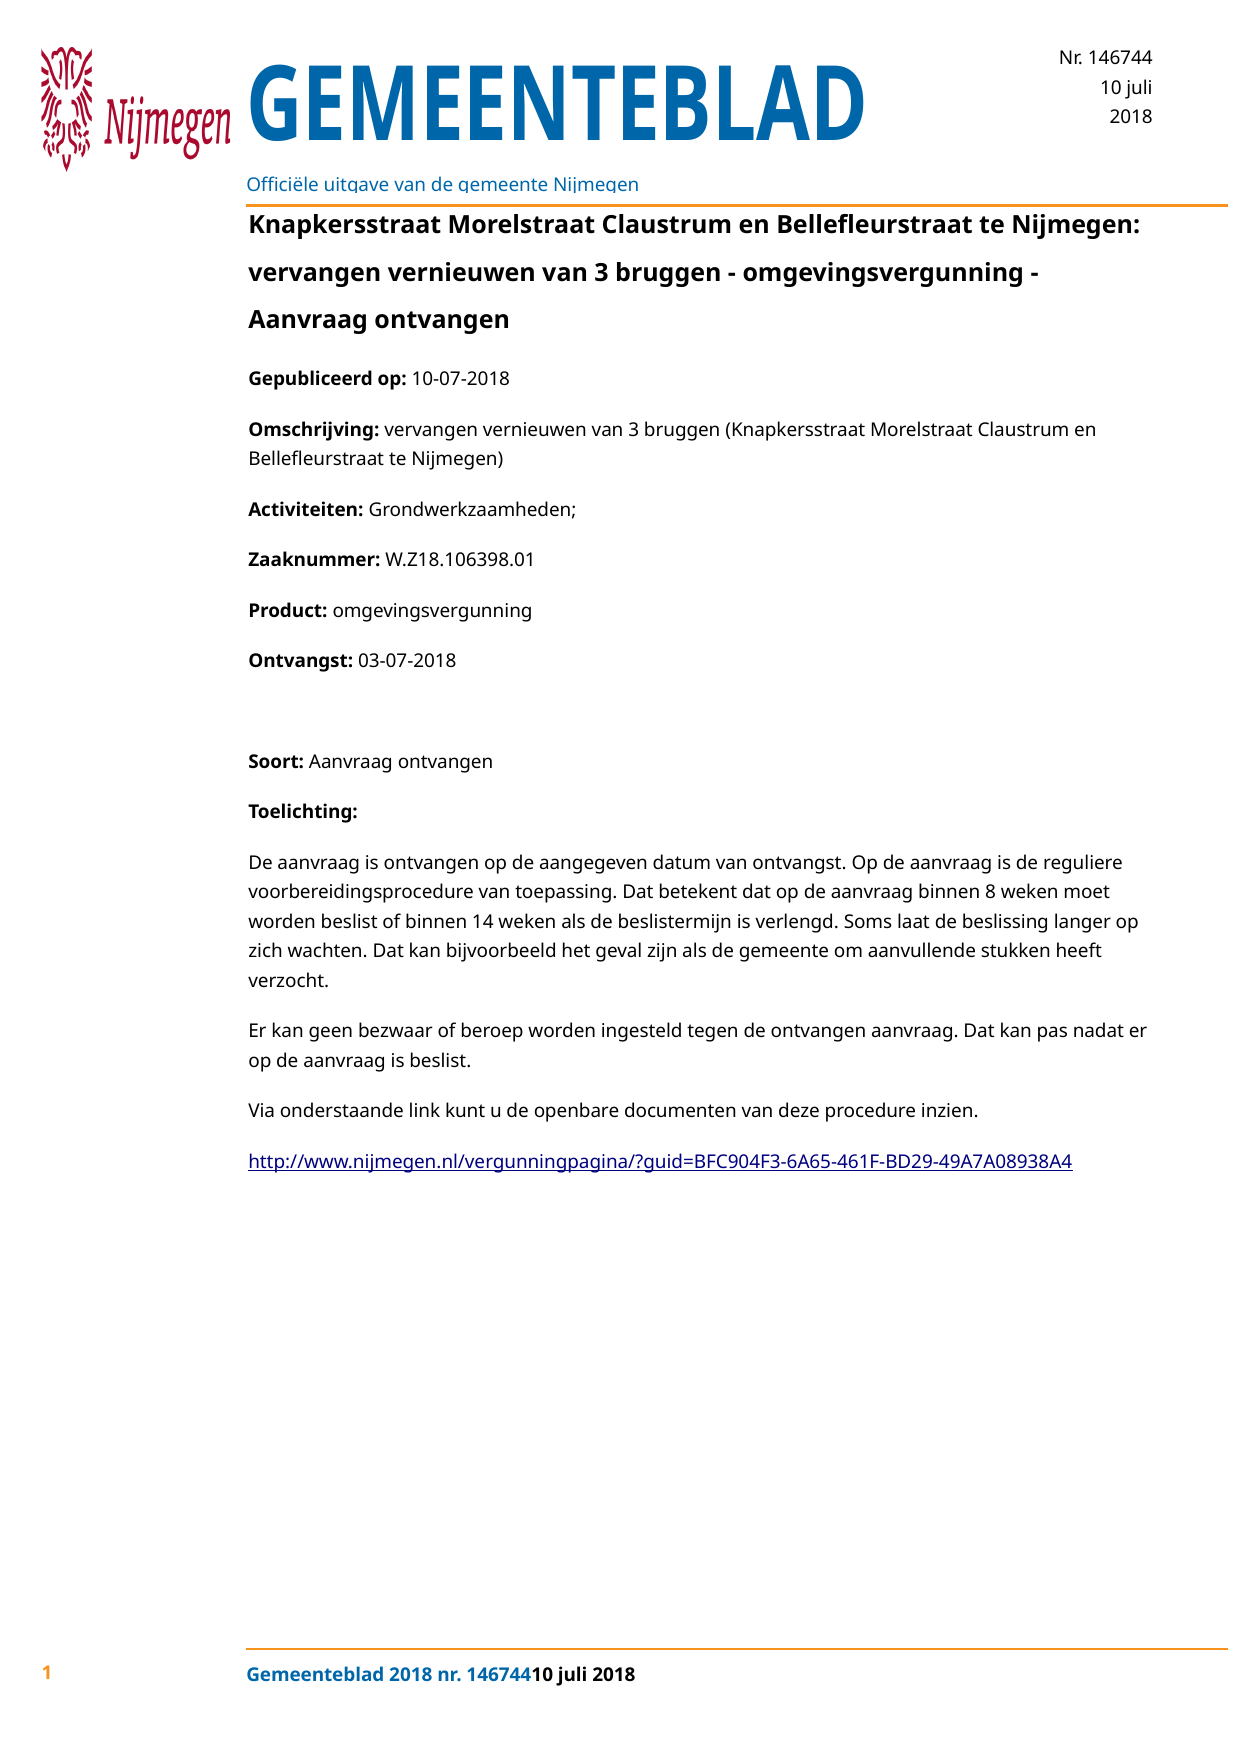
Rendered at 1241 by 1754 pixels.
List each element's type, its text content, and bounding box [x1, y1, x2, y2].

text Activiteiten: Grondwerkzaamheden; [248, 496, 1152, 522]
text Gepubliceerd op: 10-07-2018 [248, 366, 1152, 391]
text Ontvangst: 03-07-2018 [248, 647, 1152, 673]
picture [41, 47, 231, 172]
text Product: omgevingsvergunning [248, 597, 1152, 622]
text http://www.nijmegen.nl/vergunningpagina/?guid=BFC904F3-6A65-461F-BD29-49A7A08938A4 [248, 1148, 1152, 1174]
text Toelichting: [248, 798, 1152, 824]
text Omschrijving: vervangen vernieuwen van 3 bruggen (Knapkersstraat Morelstraat Claustrum en Bellefleurstraat te Nijmegen) [248, 416, 1152, 471]
text Er kan geen bezwaar of beroep worden ingesteld tegen de ontvangen aanvraag. Dat kan pas nadat er op de aanvraag is beslist. [248, 1018, 1152, 1073]
text Via onderstaande link kunt u de openbare documenten van deze procedure inzien. [248, 1098, 1152, 1123]
text De aanvraag is ontvangen op de aangegeven datum van ontvangst. Op de aanvraag is de reguliere voorbereidingsprocedure van toepassing. Dat betekent dat op de aanvraag binnen 8 weken moet worden beslist of binnen 14 weken als de beslistermijn is verlengd. Soms laat de beslissing langer op zich wachten. Dat kan bijvoorbeeld het geval zijn als de gemeente om aanvullende stukken heeft verzocht. [248, 849, 1152, 993]
text Zaaknummer: W.Z18.106398.01 [248, 546, 1152, 572]
text Knapkersstraat Morelstraat Claustrum en Bellefleurstraat te Nijmegen: vervangen vernieuwen van 3 bruggen - omgevingsvergunning - Aanvraag ontvangen [248, 207, 1152, 336]
text Soort: Aanvraag ontvangen [248, 748, 1152, 774]
